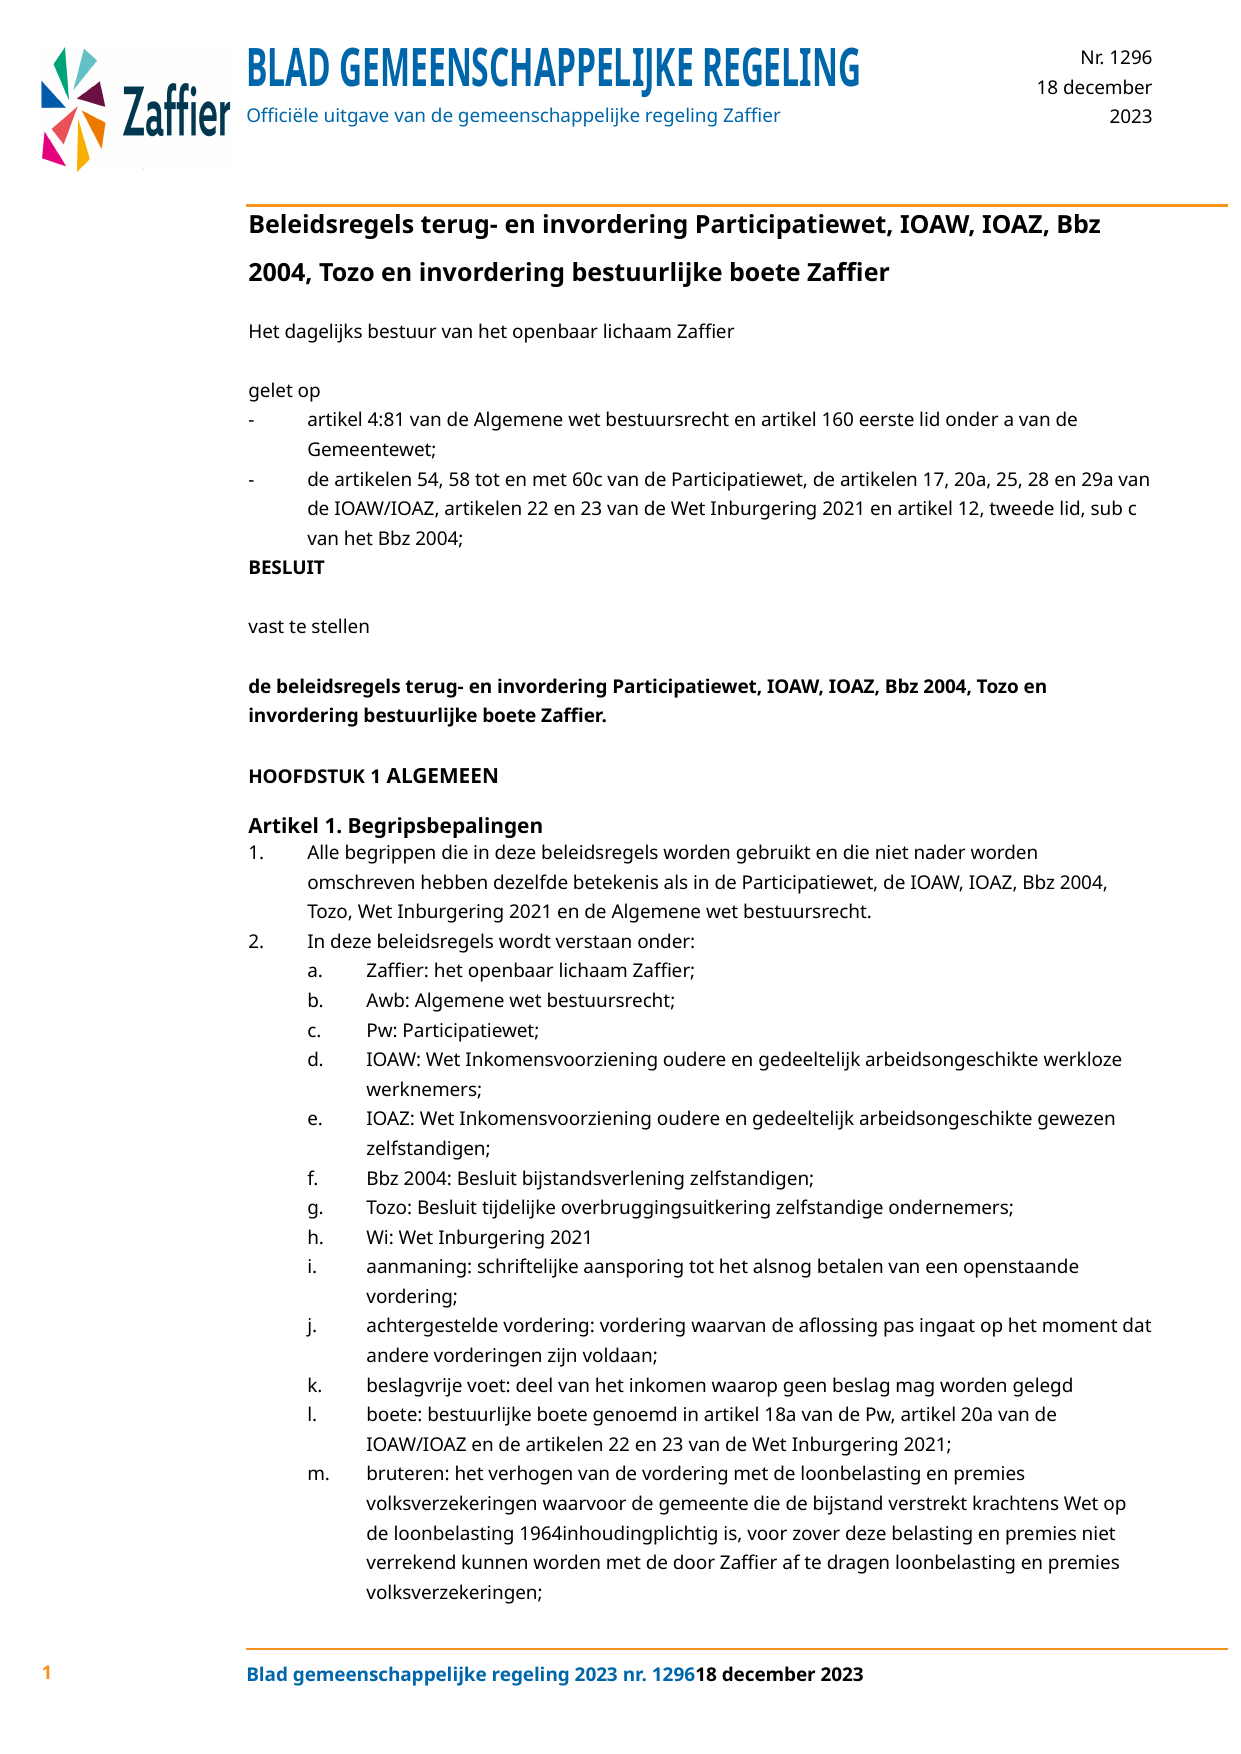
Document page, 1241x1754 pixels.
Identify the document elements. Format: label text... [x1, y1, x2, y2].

text HOOFDSTUK 1 ALGEMEEN [248, 762, 1152, 790]
list Tozo: Besluit tijdelijke overbruggingsuitkering zelfstandige ondernemers; [307, 1194, 1152, 1220]
list Wi: Wet Inburgering 2021 [307, 1224, 1152, 1250]
picture [41, 47, 231, 172]
list achtergestelde vordering: vordering waarvan de aflossing pas ingaat op het moment dat andere vorderingen zijn voldaan; [307, 1313, 1152, 1368]
list beslagvrije voet: deel van het inkomen waarop geen beslag mag worden gelegd [307, 1372, 1152, 1398]
text Beleidsregels terug- en invordering Participatiewet, IOAW, IOAZ, Bbz 2004, Tozo en invordering bestuurlijke boete Zaffier [248, 207, 1152, 288]
list de artikelen 54, 58 tot en met 60c van de Participatiewet, de artikelen 17, 20a, 25, 28 en 29a van de IOAW/IOAZ, artikelen 22 en 23 van de Wet Inburgering 2021 en artikel 12, tweede lid, sub c van het Bbz 2004; [248, 466, 1152, 551]
list Awb: Algemene wet bestuursrecht; [307, 987, 1152, 1013]
list Zaffier: het openbaar lichaam Zaffier; [307, 958, 1152, 983]
list Bbz 2004: Besluit bijstandsverlening zelfstandigen; [307, 1165, 1152, 1191]
list Pw: Participatiewet; [307, 1017, 1152, 1043]
text gelet op [248, 377, 1152, 403]
list In deze beleidsregels wordt verstaan onder: [248, 928, 1152, 954]
list IOAW: Wet Inkomensvoorziening oudere en gedeeltelijk arbeidsongeschikte werkloze werknemers; [307, 1046, 1152, 1102]
list boete: bestuurlijke boete genoemd in artikel 18a van de Pw, artikel 20a van de IOAW/IOAZ en de artikelen 22 en 23 van de Wet Inburgering 2021; [307, 1401, 1152, 1457]
text Het dagelijks bestuur van het openbaar lichaam Zaffier [248, 318, 1152, 344]
text vast te stellen [248, 614, 1152, 639]
text BESLUIT [248, 554, 1152, 580]
list bruteren: het verhogen van de vordering met de loonbelasting en premies volksverzekeringen waarvoor de gemeente die de bijstand verstrekt krachtens Wet op de loonbelasting 1964inhoudingplichtig is, voor zover deze belasting en premies niet verrekend kunnen worden met de door Zaffier af te dragen loonbelasting en premies volksverzekeringen; [307, 1461, 1152, 1605]
text Artikel 1. Begripsbepalingen [248, 811, 1152, 839]
list aanmaning: schriftelijke aansporing tot het alsnog betalen van een openstaande vordering; [307, 1253, 1152, 1309]
list IOAZ: Wet Inkomensvoorziening oudere en gedeeltelijk arbeidsongeschikte gewezen zelfstandigen; [307, 1106, 1152, 1161]
list artikel 4:81 van de Algemene wet bestuursrecht en artikel 160 eerste lid onder a van de Gemeentewet; [248, 407, 1152, 462]
text de beleidsregels terug- en invordering Participatiewet, IOAW, IOAZ, Bbz 2004, Tozo en invordering bestuurlijke boete Zaffier. [248, 673, 1152, 728]
list Alle begrippen die in deze beleidsregels worden gebruikt en die niet nader worden omschreven hebben dezelfde betekenis als in de Participatiewet, de IOAW, IOAZ, Bbz 2004, Tozo, Wet Inburgering 2021 en de Algemene wet bestuursrecht. [248, 839, 1152, 924]
